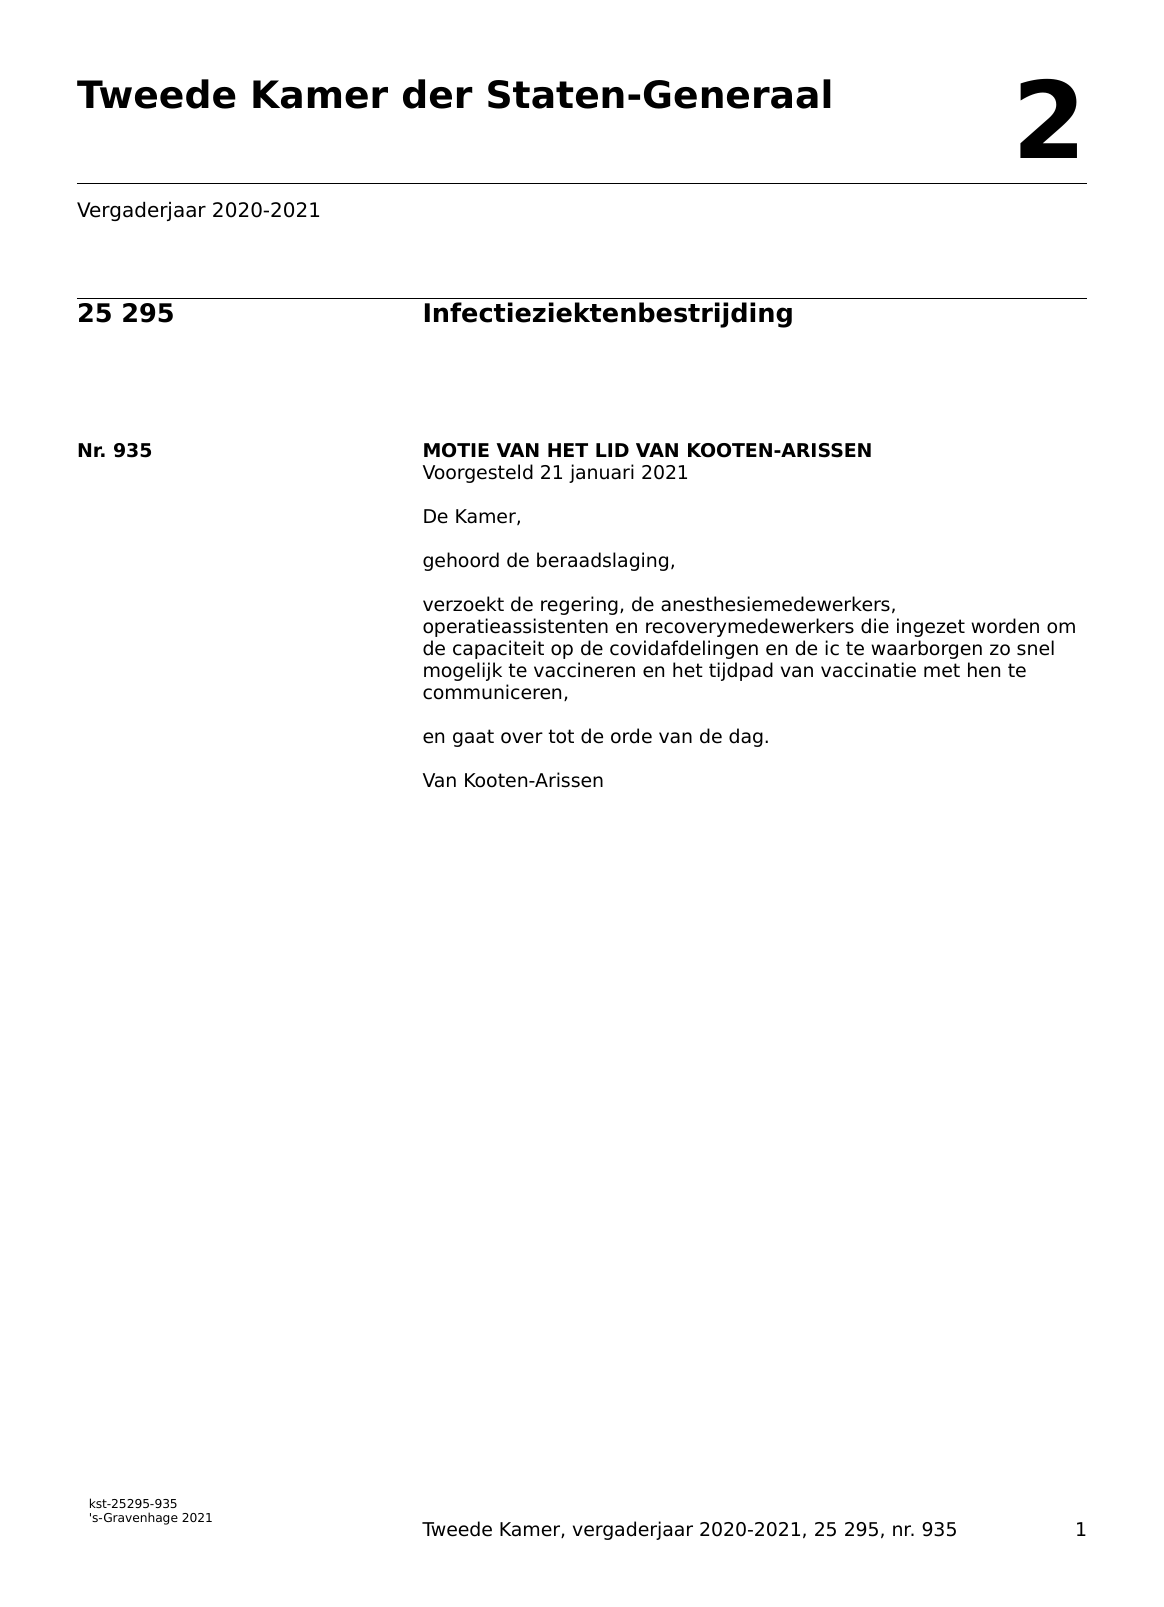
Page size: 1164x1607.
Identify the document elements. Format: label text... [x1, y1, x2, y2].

table_cell Vergaderjaar 2020-2021 [77, 184, 1087, 298]
text 's-Gravenhage 2021 [88, 1511, 323, 1525]
text Voorgesteld 21 januari 2021 [422, 462, 1087, 484]
table_header 2 [886, 59, 1087, 183]
table_header Tweede Kamer der Staten-Generaal [77, 59, 886, 183]
text De Kamer, [422, 506, 1087, 528]
text gehoord de beraadslaging, [422, 550, 1087, 572]
subtitle Nr. 935 MOTIE VAN HET LID VAN KOOTEN-ARISSEN [77, 440, 1087, 462]
text Van Kooten-Arissen [422, 770, 1087, 792]
text kst-25295-935 [88, 1497, 323, 1511]
subtitle 25 295 Infectieziektenbestrijding [77, 299, 1087, 329]
text verzoekt de regering, de anesthesiemedewerkers, operatieassistenten en recoverymedewerkers die ingezet worden om de capaciteit op de covidafdelingen en de ic te waarborgen zo snel mogelijk te vaccineren en het tijdpad van vaccinatie met hen te communiceren, [422, 594, 1087, 704]
text en gaat over tot de orde van de dag. [422, 726, 1087, 748]
